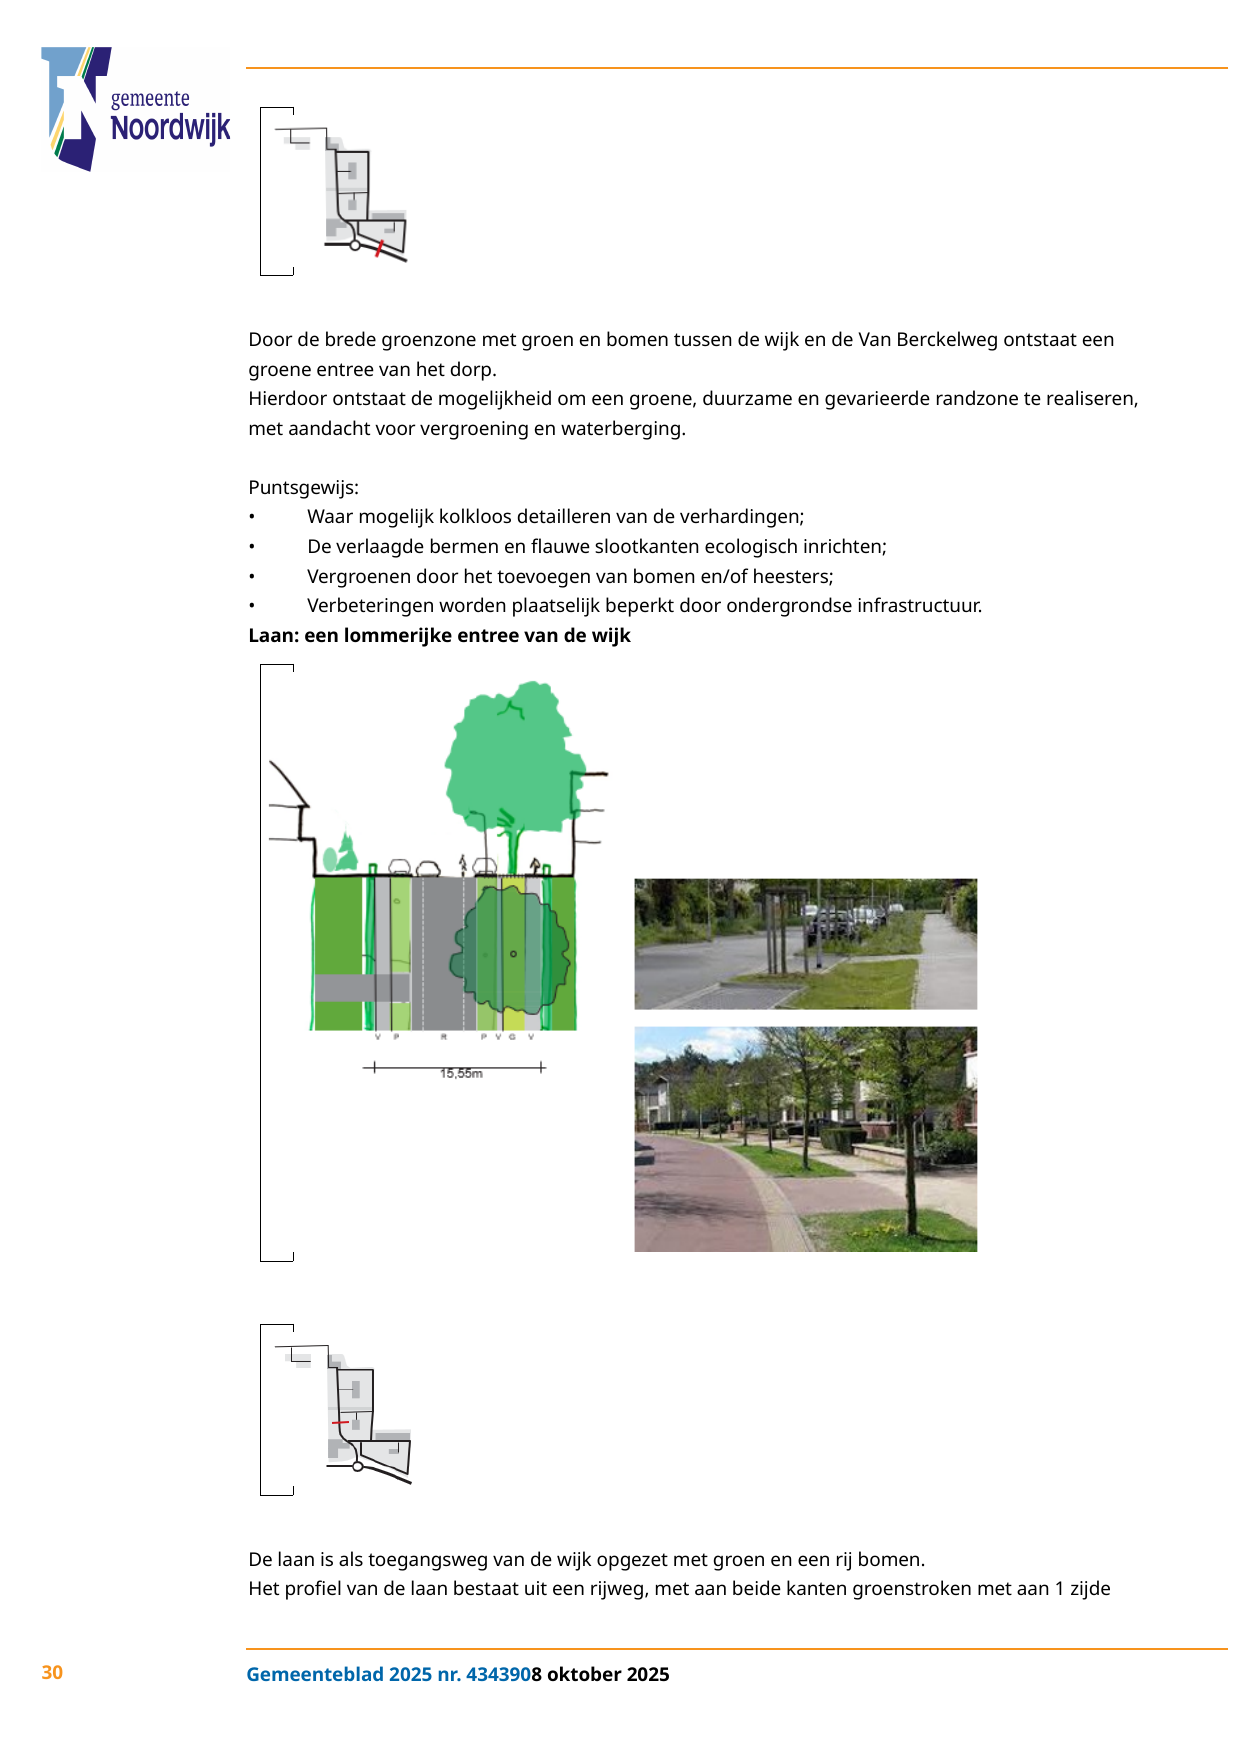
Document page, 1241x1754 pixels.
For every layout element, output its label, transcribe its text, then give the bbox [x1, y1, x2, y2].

text Laan: een lommerijke entree van de wijk [248, 622, 1152, 648]
picture [268, 115, 417, 267]
text De laan is als toegangsweg van de wijk opgezet met groen en een rij bomen. [248, 1546, 1152, 1572]
text Hierdoor ontstaat de mogelijkheid om een groene, duurzame en gevarieerde randzone te realiseren, met aandacht voor vergroening en waterberging. [248, 385, 1152, 441]
picture [268, 1332, 417, 1486]
list Waar mogelijk kolkloos detailleren van de verhardingen; [248, 504, 1152, 529]
text Het profiel van de laan bestaat uit een rijweg, met aan beide kanten groenstroken met aan 1 zijde [248, 1576, 1152, 1601]
picture [268, 672, 978, 1252]
text Door de brede groenzone met groen en bomen tussen de wijk en de Van Berckelweg ontstaat een groene entree van het dorp. [248, 326, 1152, 381]
list Vergroenen door het toevoegen van bomen en/of heesters; [248, 563, 1152, 588]
list Verbeteringen worden plaatselijk beperkt door ondergrondse infrastructuur. [248, 592, 1152, 618]
list De verlaagde bermen en flauwe slootkanten ecologisch inrichten; [248, 533, 1152, 559]
text Puntsgewijs: [248, 474, 1152, 500]
picture [41, 47, 231, 172]
